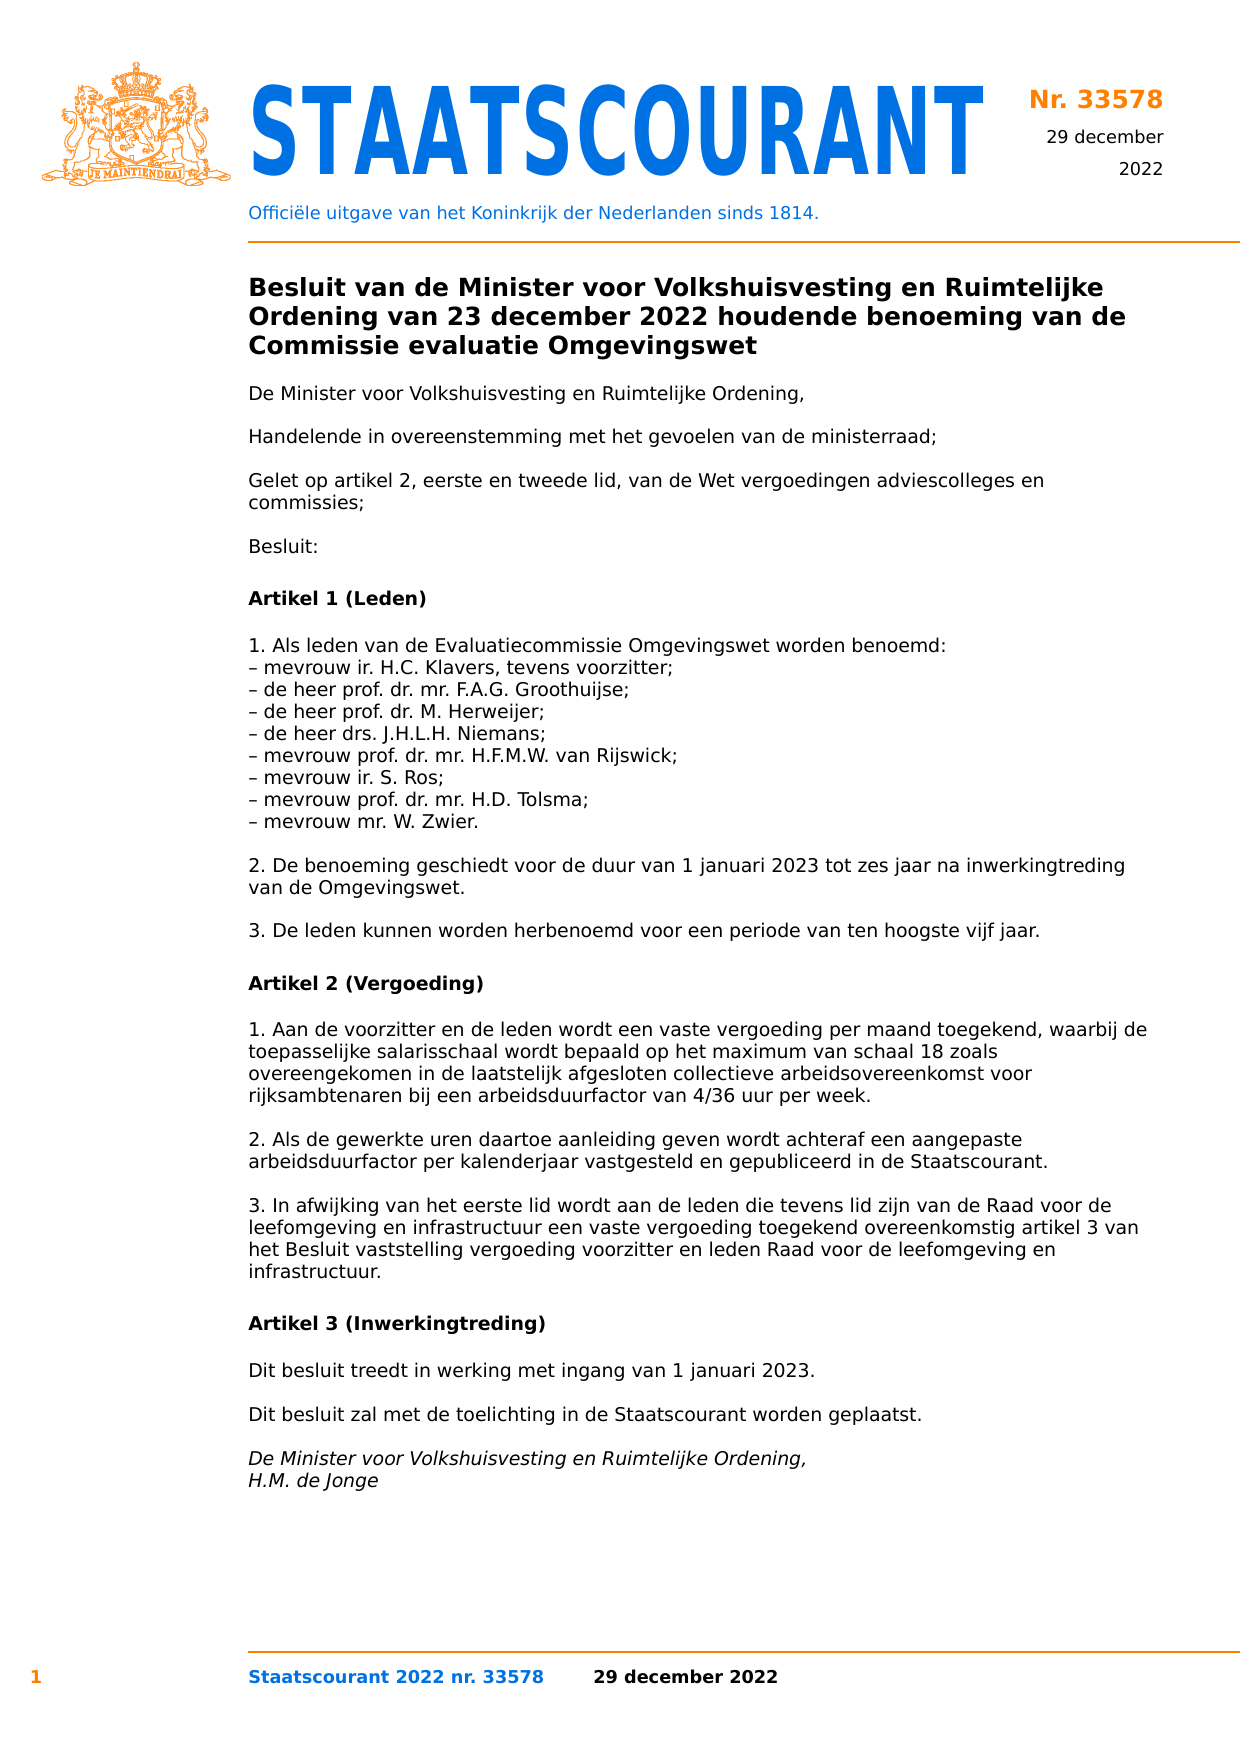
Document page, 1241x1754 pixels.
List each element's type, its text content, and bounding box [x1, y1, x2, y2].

subtitle Artikel 3 (Inwerkingtreding) [248, 1313, 1163, 1335]
text De Minister voor Volkshuisvesting en Ruimtelijke Ordening, [248, 382, 1163, 404]
table_cell 29 december [998, 121, 1240, 153]
text Handelende in overeenstemming met het gevoelen van de ministerraad; [248, 426, 1163, 448]
table_header Nr. 33578 [998, 62, 1240, 121]
table_cell Officiële uitgave van het Koninkrijk der Nederlanden sinds 1814. [248, 203, 1240, 241]
text – mevrouw ir. H.C. Klavers, tevens voorzitter; [248, 657, 1163, 679]
text 1. Aan de voorzitter en de leden wordt een vaste vergoeding per maand toegekend, waarbij de toepasselijke salarisschaal wordt bepaald op het maximum van schaal 18 zoals overeengekomen in de laatstelijk afgesloten collectieve arbeidsovereenkomst voor rijksambtenaren bij een arbeidsduurfactor van 4/36 uur per week. [248, 1019, 1163, 1107]
text 2. Als de gewerkte uren daartoe aanleiding geven wordt achteraf een aangepaste arbeidsduurfactor per kalenderjaar vastgesteld en gepubliceerd in de Staatscourant. [248, 1129, 1163, 1173]
picture [41, 62, 231, 186]
text Dit besluit zal met de toelichting in de Staatscourant worden geplaatst. [248, 1404, 1163, 1426]
subtitle Artikel 1 (Leden) [248, 588, 1163, 610]
table_cell 2022 [998, 153, 1240, 203]
text – de heer drs. J.H.L.H. Niemans; [248, 723, 1163, 745]
subtitle Besluit van de Minister voor Volkshuisvesting en Ruimtelijke Ordening van 23 december 2022 houdende benoeming van de Commissie evaluatie Omgevingswet [248, 273, 1163, 361]
text Besluit: [248, 536, 1163, 558]
text De Minister voor Volkshuisvesting en Ruimtelijke Ordening, H.M. de Jonge [248, 1448, 1163, 1492]
text – mevrouw prof. dr. mr. H.D. Tolsma; [248, 789, 1163, 811]
text – de heer prof. dr. M. Herweijer; [248, 701, 1163, 723]
text 2. De benoeming geschiedt voor de duur van 1 januari 2023 tot zes jaar na inwerkingtreding van de Omgevingswet. [248, 854, 1163, 898]
text Gelet op artikel 2, eerste en tweede lid, van de Wet vergoedingen adviescolleges en commissies; [248, 470, 1163, 514]
text – mevrouw prof. dr. mr. H.F.M.W. van Rijswick; [248, 745, 1163, 767]
text – mevrouw ir. S. Ros; [248, 767, 1163, 789]
table_header STAATSCOURANT [248, 62, 998, 203]
text – mevrouw mr. W. Zwier. [248, 811, 1163, 833]
text 1. Als leden van de Evaluatiecommissie Omgevingswet worden benoemd: [248, 635, 1163, 657]
text 3. In afwijking van het eerste lid wordt aan de leden die tevens lid zijn van de Raad voor de leefomgeving en infrastructuur een vaste vergoeding toegekend overeenkomstig artikel 3 van het Besluit vaststelling vergoeding voorzitter en leden Raad voor de leefomgeving en infrastructuur. [248, 1195, 1163, 1283]
text – de heer prof. dr. mr. F.A.G. Groothuijse; [248, 679, 1163, 701]
subtitle Artikel 2 (Vergoeding) [248, 972, 1163, 994]
text 3. De leden kunnen worden herbenoemd voor een periode van ten hoogste vijf jaar. [248, 920, 1163, 942]
table_header [25, 62, 248, 241]
text Dit besluit treedt in werking met ingang van 1 januari 2023. [248, 1360, 1163, 1382]
